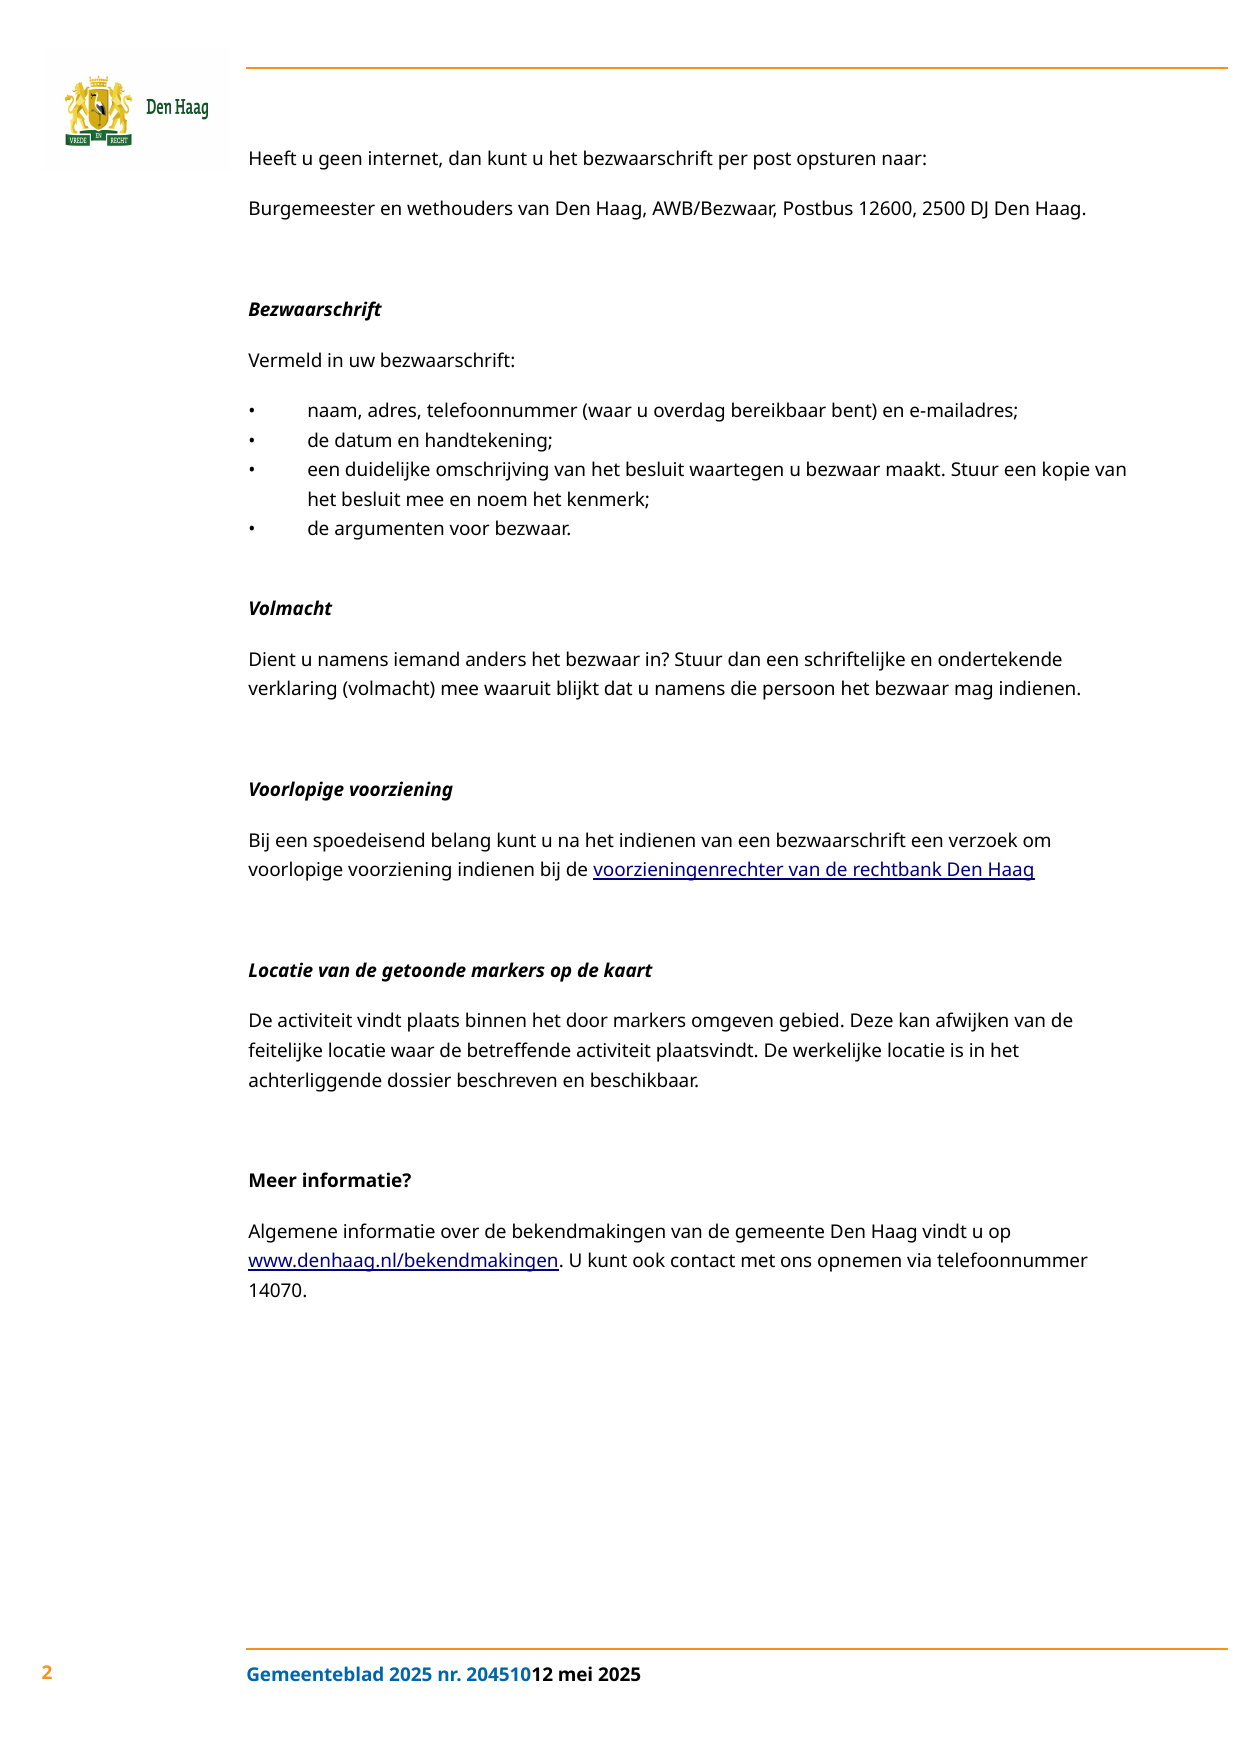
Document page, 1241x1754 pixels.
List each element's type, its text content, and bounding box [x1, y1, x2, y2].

text Bij een spoedeisend belang kunt u na het indienen van een bezwaarschrift een verzoek om voorlopige voorziening indienen bij de voorzieningenrechter van de rechtbank Den Haag [248, 827, 1152, 882]
text Bezwaarschrift [248, 296, 1152, 322]
text Voorlopige voorziening [248, 776, 1152, 802]
list een duidelijke omschrijving van het besluit waartegen u bezwaar maakt. Stuur een kopie van het besluit mee en noem het kenmerk; [248, 456, 1152, 512]
text Vermeld in uw bezwaarschrift: [248, 347, 1152, 373]
picture [41, 47, 231, 172]
text Heeft u geen internet, dan kunt u het bezwaarschrift per post opsturen naar: [248, 145, 1152, 171]
list de argumenten voor bezwaar. [248, 516, 1152, 541]
text Algemene informatie over de bekendmakingen van de gemeente Den Haag vindt u op www.denhaag.nl/bekendmakingen. U kunt ook contact met ons opnemen via telefoonnummer 14070. [248, 1218, 1152, 1303]
text Locatie van de getoonde markers op de kaart [248, 957, 1152, 983]
list de datum en handtekening; [248, 427, 1152, 453]
text De activiteit vindt plaats binnen het door markers omgeven gebied. Deze kan afwijken van de feitelijke locatie waar de betreffende activiteit plaatsvindt. De werkelijke locatie is in het achterliggende dossier beschreven en beschikbaar. [248, 1008, 1152, 1093]
text Dient u namens iemand anders het bezwaar in? Stuur dan een schriftelijke en ondertekende verklaring (volmacht) mee waaruit blijkt dat u namens die persoon het bezwaar mag indienen. [248, 646, 1152, 701]
list naam, adres, telefoonnummer (waar u overdag bereikbaar bent) en e-mailadres; [248, 397, 1152, 423]
text Volmacht [248, 596, 1152, 621]
text Meer informatie? [248, 1168, 1152, 1193]
text Burgemeester en wethouders van Den Haag, AWB/Bezwaar, Postbus 12600, 2500 DJ Den Haag. [248, 196, 1152, 221]
